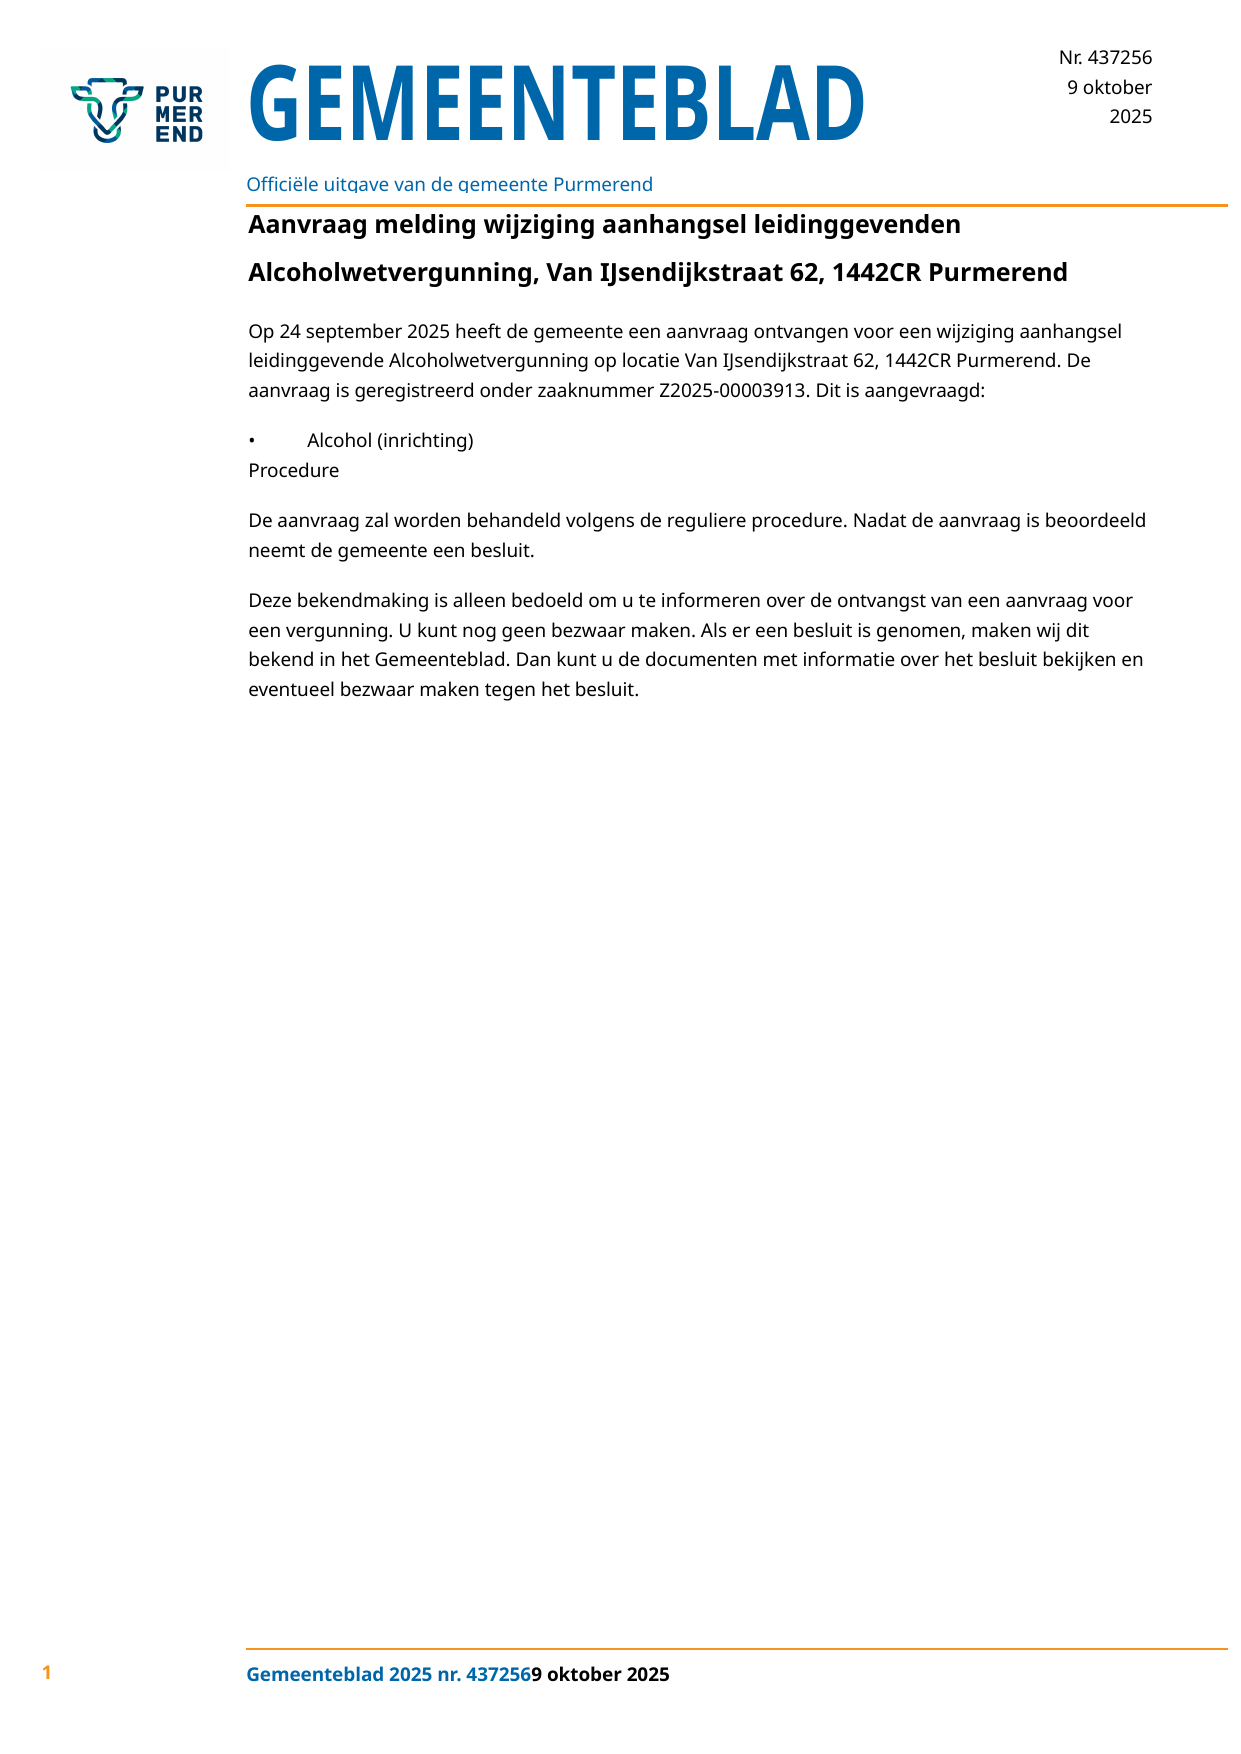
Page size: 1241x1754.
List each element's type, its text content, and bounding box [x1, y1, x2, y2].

text De aanvraag zal worden behandeld volgens de reguliere procedure. Nadat de aanvraag is beoordeeld neemt de gemeente een besluit. [248, 507, 1152, 563]
picture [41, 47, 231, 172]
text Op 24 september 2025 heeft de gemeente een aanvraag ontvangen voor een wijziging aanhangsel leidinggevende Alcoholwetvergunning op locatie Van IJsendijkstraat 62, 1442CR Purmerend. De aanvraag is geregistreerd onder zaaknummer Z2025-00003913. Dit is aangevraagd: [248, 318, 1152, 403]
text Aanvraag melding wijziging aanhangsel leidinggevenden Alcoholwetvergunning, Van IJsendijkstraat 62, 1442CR Purmerend [248, 207, 1152, 288]
text Procedure [248, 457, 1152, 483]
text Deze bekendmaking is alleen bedoeld om u te informeren over de ontvangst van een aanvraag voor een vergunning. U kunt nog geen bezwaar maken. Als er een besluit is genomen, maken wij dit bekend in het Gemeenteblad. Dan kunt u de documenten met informatie over het besluit bekijken en eventueel bezwaar maken tegen het besluit. [248, 587, 1152, 702]
list Alcohol (inrichting) [248, 427, 1152, 453]
